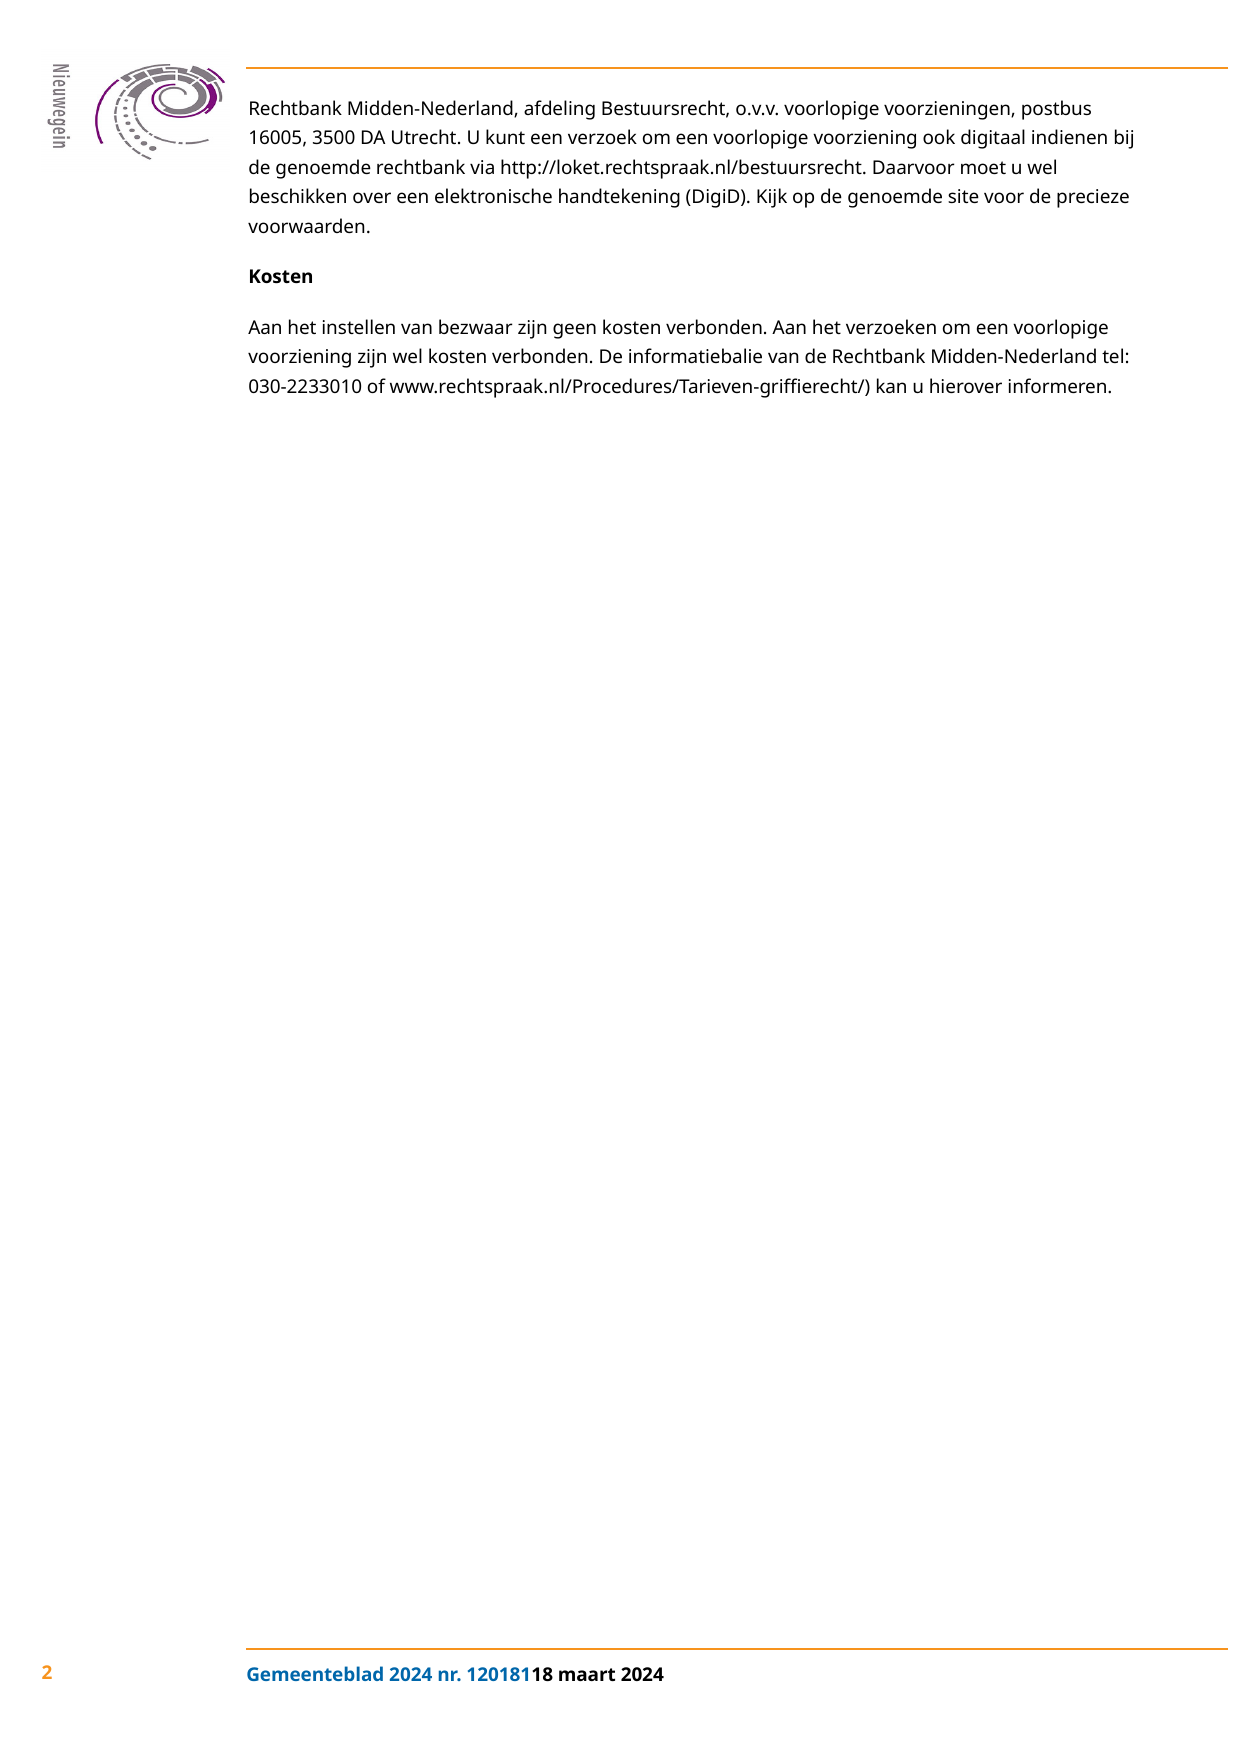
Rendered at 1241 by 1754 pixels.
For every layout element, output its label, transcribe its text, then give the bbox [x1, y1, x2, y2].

text Kosten [248, 263, 1152, 289]
text Aan het instellen van bezwaar zijn geen kosten verbonden. Aan het verzoeken om een voorlopige voorziening zijn wel kosten verbonden. De informatiebalie van de Rechtbank Midden-Nederland tel: 030-2233010 of www.rechtspraak.nl/Procedures/Tarieven-griffierecht/) kan u hierover informeren. [248, 314, 1152, 399]
picture [41, 47, 231, 172]
text Rechtbank Midden-Nederland, afdeling Bestuursrecht, o.v.v. voorlopige voorzieningen, postbus 16005, 3500 DA Utrecht. U kunt een verzoek om een voorlopige voorziening ook digitaal indienen bij de genoemde rechtbank via http://loket.rechtspraak.nl/bestuursrecht. Daarvoor moet u wel beschikken over een elektronische handtekening (DigiD). Kijk op de genoemde site voor de precieze voorwaarden. [248, 95, 1152, 239]
